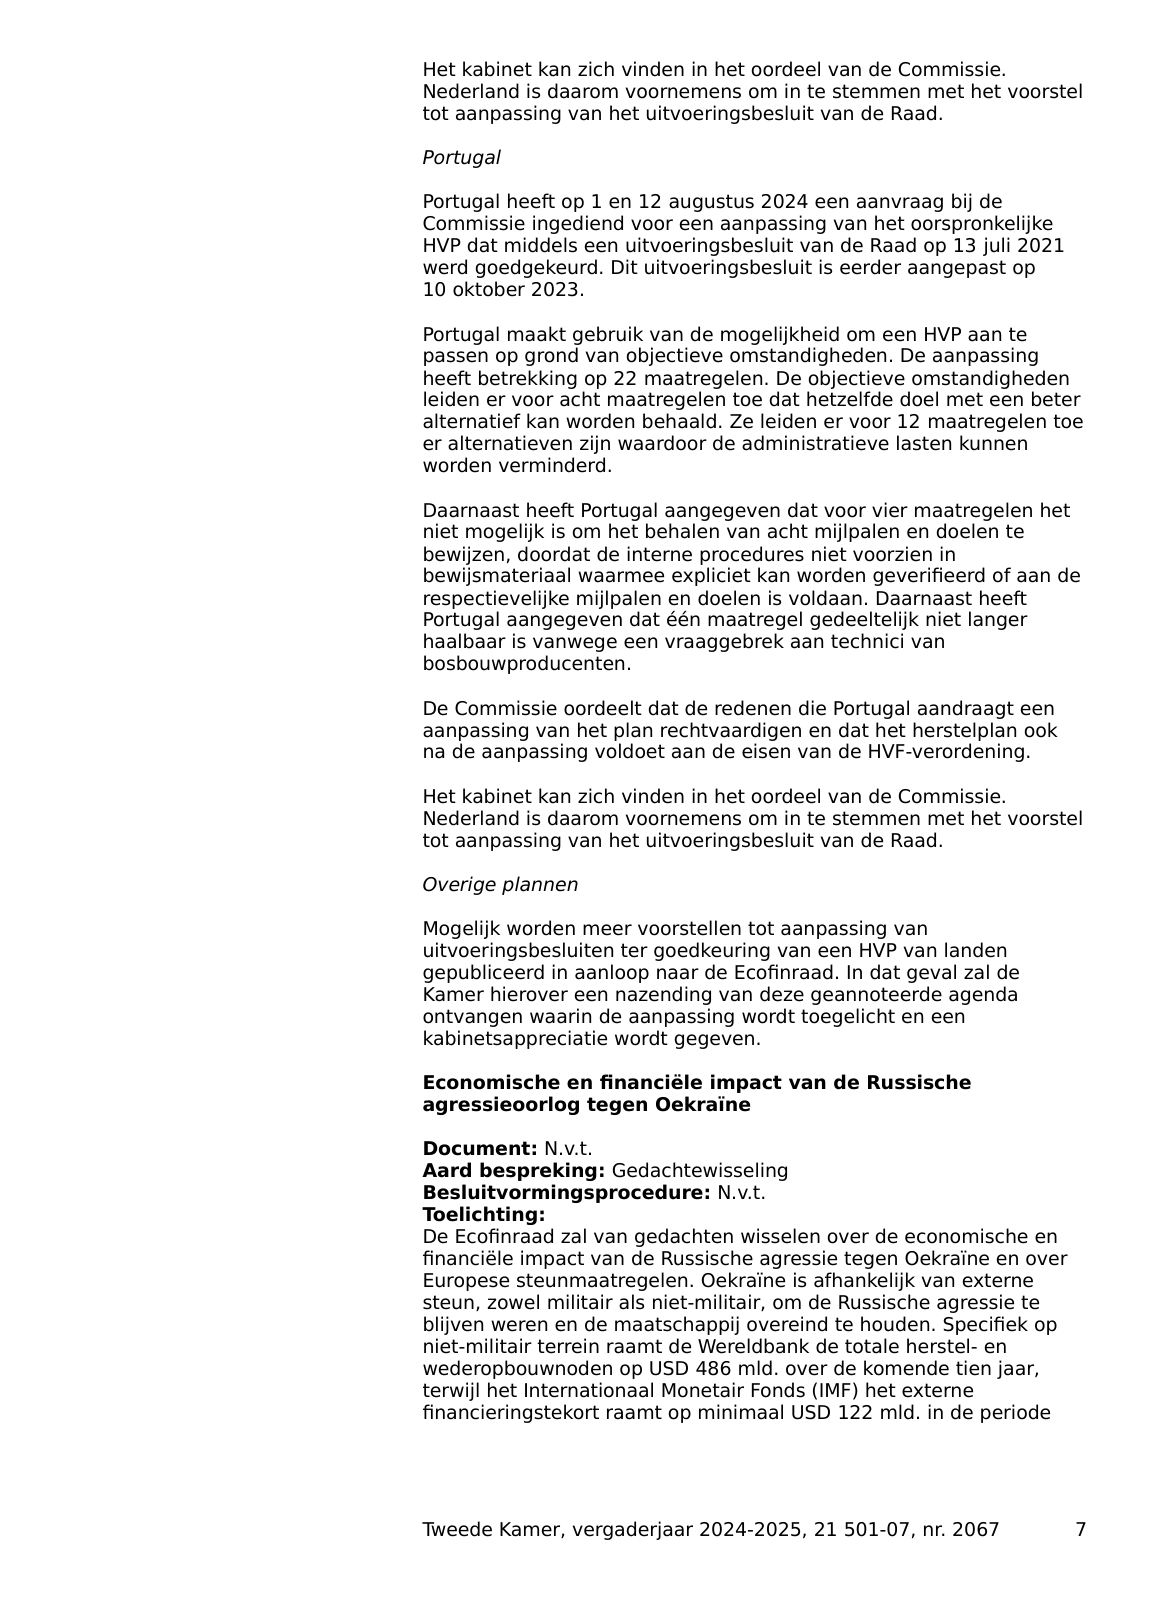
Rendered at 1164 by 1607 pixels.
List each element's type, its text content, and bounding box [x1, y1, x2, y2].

text Daarnaast heeft Portugal aangegeven dat voor vier maatregelen het niet mogelijk is om het behalen van acht mijlpalen en doelen te bewijzen, doordat de interne procedures niet voorzien in bewijsmateriaal waarmee expliciet kan worden geverifieerd of aan de respectievelijke mijlpalen en doelen is voldaan. Daarnaast heeft Portugal aangegeven dat één maatregel gedeeltelijk niet langer haalbaar is vanwege een vraaggebrek aan technici van bosbouwproducenten. [422, 499, 1087, 675]
subtitle Overige plannen [422, 874, 1087, 896]
text De Ecofinraad zal van gedachten wisselen over de economische en financiële impact van de Russische agressie tegen Oekraïne en over Europese steunmaatregelen. Oekraïne is afhankelijk van externe steun, zowel militair als niet-militair, om de Russische agressie te blijven weren en de maatschappij overeind te houden. Specifiek op niet-militair terrein raamt de Wereldbank de totale herstel- en wederopbouwnoden op USD 486 mld. over de komende tien jaar, terwijl het Internationaal Monetair Fonds (IMF) het externe financieringstekort raamt op minimaal USD 122 mld. in de periode [422, 1226, 1087, 1424]
text Document: N.v.t. [422, 1138, 1087, 1160]
text De Commissie oordeelt dat de redenen die Portugal aandraagt een aanpassing van het plan rechtvaardigen en dat het herstelplan ook na de aanpassing voldoet aan de eisen van de HVF-verordening. [422, 697, 1087, 763]
text Het kabinet kan zich vinden in het oordeel van de Commissie. Nederland is daarom voornemens om in te stemmen met het voorstel tot aanpassing van het uitvoeringsbesluit van de Raad. [422, 59, 1087, 125]
text Toelichting: [422, 1204, 1087, 1226]
text Mogelijk worden meer voorstellen tot aanpassing van uitvoeringsbesluiten ter goedkeuring van een HVP van landen gepubliceerd in aanloop naar de Ecofinraad. In dat geval zal de Kamer hierover een nazending van deze geannoteerde agenda ontvangen waarin de aanpassing wordt toegelicht en een kabinetsappreciatie wordt gegeven. [422, 918, 1087, 1050]
subtitle Portugal [422, 147, 1087, 169]
text Aard bespreking: Gedachtewisseling [422, 1160, 1087, 1182]
text Portugal maakt gebruik van de mogelijkheid om een HVP aan te passen op grond van objectieve omstandigheden. De aanpassing heeft betrekking op 22 maatregelen. De objectieve omstandigheden leiden er voor acht maatregelen toe dat hetzelfde doel met een beter alternatief kan worden behaald. Ze leiden er voor 12 maatregelen toe er alternatieven zijn waardoor de administratieve lasten kunnen worden verminderd. [422, 323, 1087, 477]
subtitle Economische en financiële impact van de Russische agressieoorlog tegen Oekraïne [422, 1072, 1087, 1116]
text Portugal heeft op 1 en 12 augustus 2024 een aanvraag bij de Commissie ingediend voor een aanpassing van het oorspronkelijke HVP dat middels een uitvoeringsbesluit van de Raad op 13 juli 2021 werd goedgekeurd. Dit uitvoeringsbesluit is eerder aangepast op 10 oktober 2023. [422, 191, 1087, 301]
text Het kabinet kan zich vinden in het oordeel van de Commissie. Nederland is daarom voornemens om in te stemmen met het voorstel tot aanpassing van het uitvoeringsbesluit van de Raad. [422, 786, 1087, 852]
text Besluitvormingsprocedure: N.v.t. [422, 1182, 1087, 1204]
